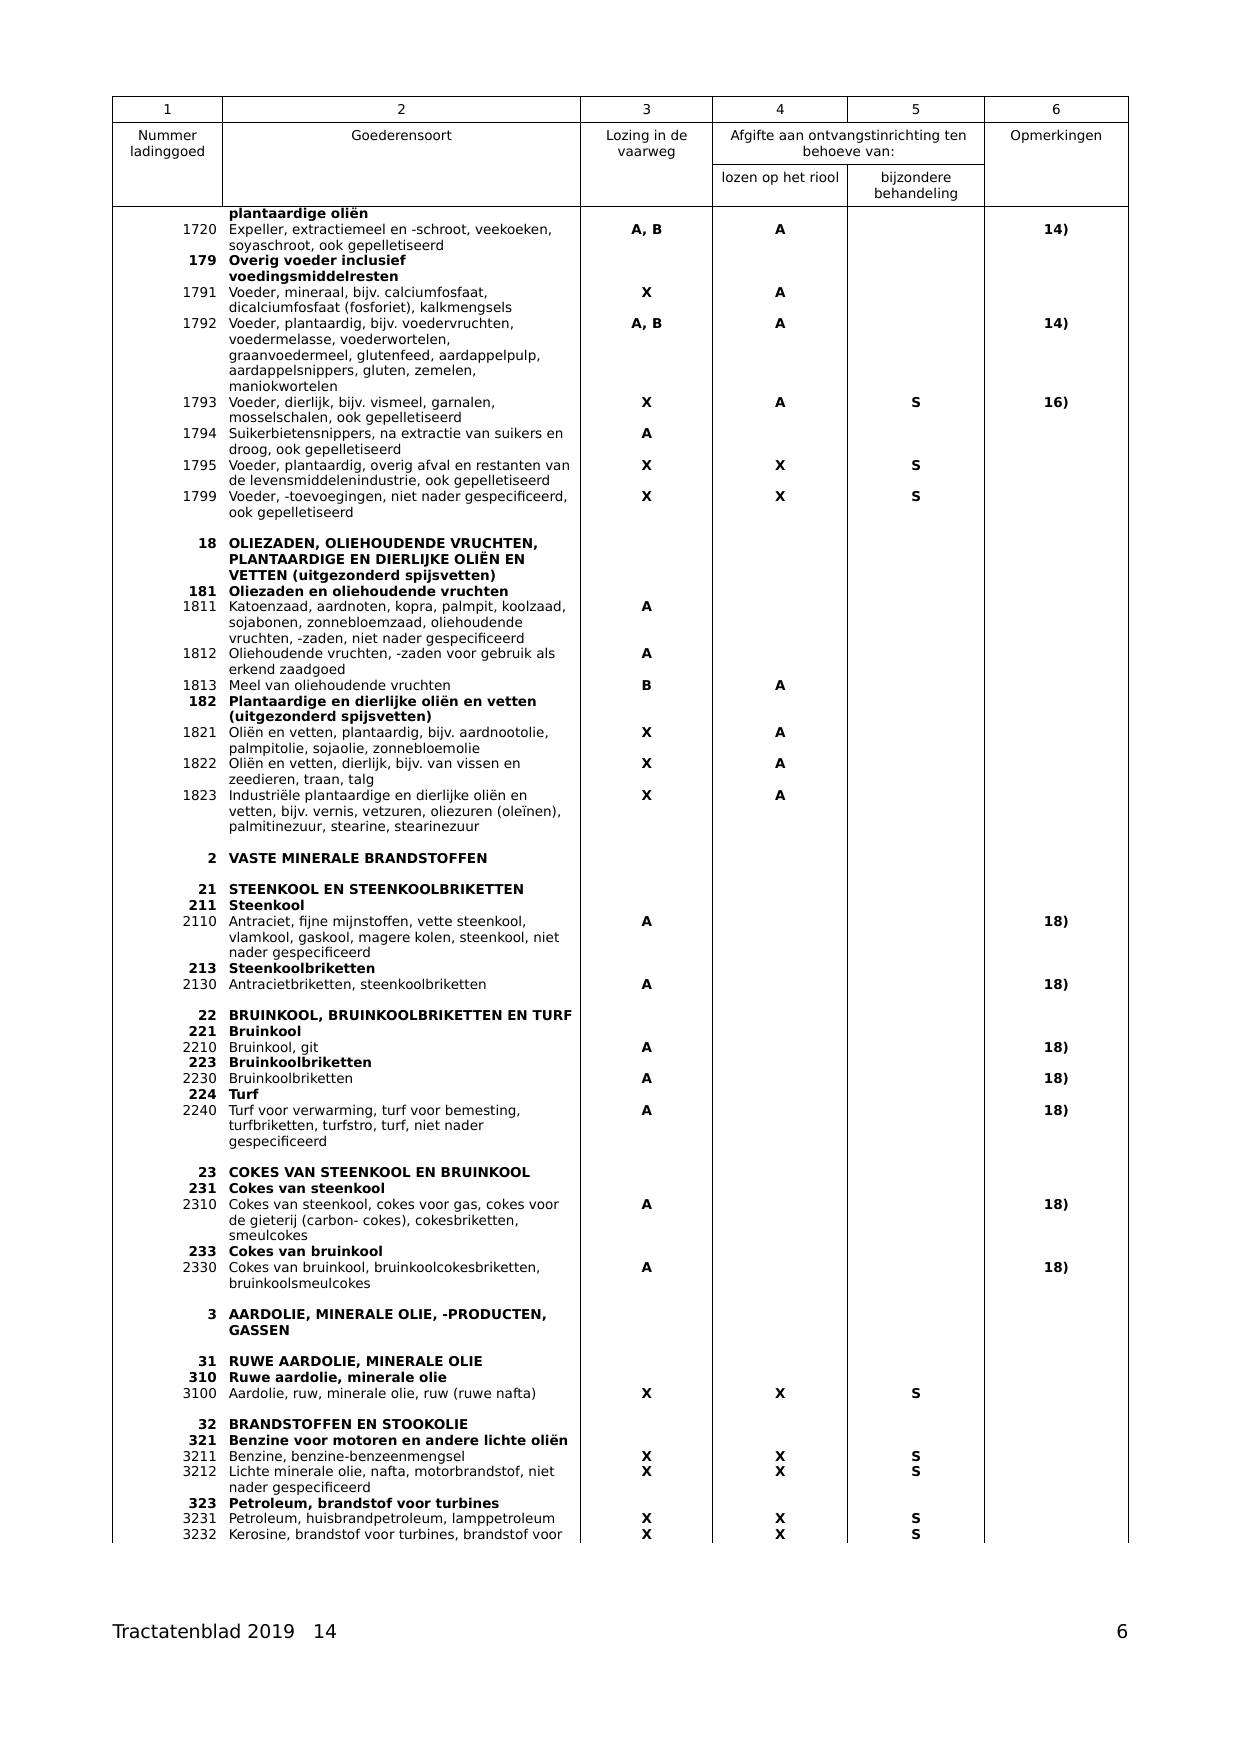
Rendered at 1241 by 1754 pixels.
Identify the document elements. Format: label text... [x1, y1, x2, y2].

table_cell [985, 1291, 1128, 1307]
table_cell [581, 851, 712, 866]
table_cell Voeder, plantaardig, bijv. voedervruchten, voedermelasse, voederwortelen, graanvoedermeel, glutenfeed, aardappelpulp, aardappelsnippers, gluten, zemelen, maniokwortelen [223, 316, 580, 394]
table_cell [713, 1244, 847, 1260]
table_cell A [581, 1197, 712, 1244]
table_cell 179 [113, 253, 222, 284]
table_cell [848, 285, 984, 316]
table_cell [713, 1401, 847, 1417]
table_cell 2310 [113, 1197, 222, 1244]
table_cell Bruinkoolbriketten [223, 1071, 580, 1087]
table_cell 3100 [113, 1386, 222, 1401]
table_cell Cokes van bruinkool, bruinkoolcokesbriketten, bruinkoolsmeulcokes [223, 1260, 580, 1291]
table_cell [848, 222, 984, 253]
table_cell 14) [985, 222, 1128, 253]
table_cell Expeller, extractiemeel en -schroot, veekoeken, soyaschroot, ook gepelletiseerd [223, 222, 580, 253]
table_cell 1791 [113, 285, 222, 316]
table_cell 181 [113, 583, 222, 599]
table_cell [581, 1354, 712, 1370]
table_cell [223, 866, 580, 882]
table_cell 32 [113, 1417, 222, 1433]
table_cell S [848, 395, 984, 426]
table_cell [581, 1165, 712, 1181]
table_cell [848, 536, 984, 583]
table_cell 1823 [113, 788, 222, 835]
table_cell A [581, 1040, 712, 1055]
table_cell Antracietbriketten, steenkoolbriketten [223, 977, 580, 992]
table_cell [985, 1527, 1128, 1543]
table_cell Aardolie, ruw, minerale olie, ruw (ruwe nafta) [223, 1386, 580, 1401]
table_cell [713, 1197, 847, 1244]
table_cell Suikerbietensnippers, na extractie van suikers en droog, ook gepelletiseerd [223, 426, 580, 457]
table_cell Meel van oliehoudende vruchten [223, 678, 580, 693]
table_cell A [713, 788, 847, 835]
table_cell [848, 1008, 984, 1024]
table_cell Bruinkoolbriketten [223, 1055, 580, 1071]
table_cell 1821 [113, 725, 222, 756]
table_cell [713, 1181, 847, 1197]
table_cell [848, 1370, 984, 1386]
table_cell [713, 835, 847, 851]
table_cell [713, 1338, 847, 1354]
table_cell [581, 1401, 712, 1417]
table_cell 2210 [113, 1040, 222, 1055]
table_cell Bruinkool [223, 1024, 580, 1039]
table_header 4 [713, 97, 847, 122]
table_cell S [848, 458, 984, 489]
table_cell [985, 961, 1128, 977]
table_cell [848, 207, 984, 222]
table_cell Steenkoolbriketten [223, 961, 580, 977]
table_header 5 [848, 97, 984, 122]
table_cell [985, 1370, 1128, 1386]
table_cell [985, 1008, 1128, 1024]
table_cell [713, 1417, 847, 1433]
table_cell Oliezaden en oliehoudende vruchten [223, 583, 580, 599]
table_cell bijzondere behandeling [848, 165, 984, 206]
table_cell [581, 898, 712, 914]
table_cell X [581, 1449, 712, 1464]
table_cell 1822 [113, 756, 222, 788]
table_cell [713, 1040, 847, 1055]
table_header 6 [985, 97, 1128, 122]
table_cell [581, 583, 712, 599]
table_cell Oliën en vetten, dierlijk, bijv. van vissen en zeedieren, traan, talg [223, 756, 580, 788]
table_cell 231 [113, 1181, 222, 1197]
table_cell [985, 1386, 1128, 1401]
table_cell X [713, 489, 847, 520]
table_cell 1792 [113, 316, 222, 394]
table_cell Turf [223, 1087, 580, 1102]
table_cell [713, 1307, 847, 1338]
table_cell A [713, 725, 847, 756]
table_cell [713, 426, 847, 457]
table_cell [985, 1354, 1128, 1370]
table_cell A, B [581, 222, 712, 253]
table_cell 2110 [113, 914, 222, 961]
table_cell A [713, 285, 847, 316]
table_cell [848, 1244, 984, 1260]
table_cell [848, 882, 984, 898]
table_cell 182 [113, 694, 222, 725]
table_cell [223, 835, 580, 851]
table_cell [985, 1449, 1128, 1464]
table_header 2 [223, 97, 580, 122]
table_cell [581, 1496, 712, 1511]
table_cell [985, 756, 1128, 788]
table_cell B [581, 678, 712, 693]
table_cell A [581, 977, 712, 992]
table_cell BRANDSTOFFEN EN STOOKOLIE [223, 1417, 580, 1433]
table_cell [848, 1197, 984, 1244]
table_cell [581, 1433, 712, 1448]
table_cell 2 [113, 851, 222, 866]
table_cell X [581, 1464, 712, 1496]
table_cell [848, 1433, 984, 1448]
table_cell A [581, 599, 712, 646]
table_cell [848, 253, 984, 284]
table_cell [985, 1401, 1128, 1417]
table_cell X [713, 458, 847, 489]
table_cell [581, 961, 712, 977]
table_cell A [713, 395, 847, 426]
table_cell 18) [985, 1071, 1128, 1087]
table_cell [985, 1244, 1128, 1260]
table_cell Petroleum, brandstof voor turbines [223, 1496, 580, 1511]
table_cell [985, 678, 1128, 693]
table_cell A [581, 914, 712, 961]
table_cell [985, 992, 1128, 1008]
table_cell 321 [113, 1433, 222, 1448]
table_cell [848, 1401, 984, 1417]
table_cell [848, 851, 984, 866]
table_cell 23 [113, 1165, 222, 1181]
table_cell 1813 [113, 678, 222, 693]
table_cell [848, 1055, 984, 1071]
table_cell [848, 1087, 984, 1102]
table_cell 233 [113, 1244, 222, 1260]
table_cell X [713, 1449, 847, 1464]
table_cell 224 [113, 1087, 222, 1102]
table_cell [848, 520, 984, 536]
table_cell [985, 1055, 1128, 1071]
table_cell [581, 1181, 712, 1197]
table_cell A [713, 678, 847, 693]
table_cell [985, 426, 1128, 457]
table_cell [713, 694, 847, 725]
table_cell [223, 520, 580, 536]
table_cell RUWE AARDOLIE, MINERALE OLIE [223, 1354, 580, 1370]
table_cell X [713, 1386, 847, 1401]
table_cell X [713, 1464, 847, 1496]
table_cell [985, 489, 1128, 520]
table_cell X [581, 395, 712, 426]
table_cell [713, 977, 847, 992]
table_cell 310 [113, 1370, 222, 1386]
table_cell [581, 866, 712, 882]
table_cell [113, 866, 222, 882]
table_cell X [581, 285, 712, 316]
table_cell Turf voor verwarming, turf voor bemesting, turfbriketten, turfstro, turf, niet nader gespecificeerd [223, 1103, 580, 1149]
table_cell S [848, 489, 984, 520]
table_cell [985, 725, 1128, 756]
table_cell X [581, 1386, 712, 1401]
table_cell [985, 788, 1128, 835]
table_cell [848, 1291, 984, 1307]
table_cell Kerosine, brandstof voor turbines, brandstof voor [223, 1527, 580, 1543]
table_cell [581, 992, 712, 1008]
table_cell A [581, 1103, 712, 1149]
table_cell [848, 1417, 984, 1433]
table_cell [985, 1464, 1128, 1496]
table_cell Voeder, plantaardig, overig afval en restanten van de levensmiddelenindustrie, ook gepelletiseerd [223, 458, 580, 489]
table_cell 18) [985, 1260, 1128, 1291]
table_cell 2240 [113, 1103, 222, 1149]
table_cell [848, 678, 984, 693]
table_cell [848, 1103, 984, 1149]
table_cell Cokes van steenkool [223, 1181, 580, 1197]
table_cell 2330 [113, 1260, 222, 1291]
table_cell 2130 [113, 977, 222, 992]
table_cell [985, 1496, 1128, 1511]
table_cell A [713, 222, 847, 253]
table_cell [223, 1338, 580, 1354]
table_cell Opmerkingen [985, 123, 1128, 206]
table_cell [713, 599, 847, 646]
table_cell S [848, 1449, 984, 1464]
table_cell [713, 898, 847, 914]
table_cell [713, 992, 847, 1008]
table_cell X [713, 1527, 847, 1543]
table_cell Overig voeder inclusief voedingsmiddelresten [223, 253, 580, 284]
table_cell A [581, 1260, 712, 1291]
table_cell 1795 [113, 458, 222, 489]
table_cell [713, 851, 847, 866]
table_cell 2230 [113, 1071, 222, 1087]
table_cell [985, 882, 1128, 898]
table_cell lozen op het riool [713, 165, 847, 206]
table_cell [581, 1244, 712, 1260]
table_cell [581, 1307, 712, 1338]
table_cell S [848, 1464, 984, 1496]
table_cell [713, 1150, 847, 1165]
table_cell [581, 1370, 712, 1386]
table_cell Ruwe aardolie, minerale olie [223, 1370, 580, 1386]
table_cell [848, 756, 984, 788]
table_cell [848, 914, 984, 961]
table_cell [113, 992, 222, 1008]
table_cell Antraciet, fijne mijnstoffen, vette steenkool, vlamkool, gaskool, magere kolen, steenkool, niet nader gespecificeerd [223, 914, 580, 961]
table_cell Cokes van steenkool, cokes voor gas, cokes voor de gieterij (carbon- cokes), cokesbriketten, smeulcokes [223, 1197, 580, 1244]
table_cell [581, 536, 712, 583]
table_cell [223, 992, 580, 1008]
table_cell 3231 [113, 1511, 222, 1527]
table_cell Cokes van bruinkool [223, 1244, 580, 1260]
table_cell [713, 1291, 847, 1307]
table_cell X [581, 1511, 712, 1527]
table_cell [985, 1511, 1128, 1527]
table_cell [985, 536, 1128, 583]
table_cell [848, 898, 984, 914]
table_cell [848, 694, 984, 725]
table_cell [848, 426, 984, 457]
table_cell VASTE MINERALE BRANDSTOFFEN [223, 851, 580, 866]
table_cell [581, 882, 712, 898]
table_cell [113, 520, 222, 536]
table_cell [581, 1291, 712, 1307]
table_cell [581, 207, 712, 222]
table_cell [985, 835, 1128, 851]
table_cell Afgifte aan ontvangstinrichting ten behoeve van: [713, 123, 984, 164]
table_cell [985, 599, 1128, 646]
table_cell 221 [113, 1024, 222, 1039]
table_cell [581, 1024, 712, 1039]
table_cell [113, 1291, 222, 1307]
table_cell A [713, 756, 847, 788]
table_cell [581, 1338, 712, 1354]
table_cell 16) [985, 395, 1128, 426]
table_cell 18) [985, 1197, 1128, 1244]
table_cell [985, 1165, 1128, 1181]
table_cell [713, 207, 847, 222]
table_cell [848, 961, 984, 977]
table_cell [848, 1040, 984, 1055]
table_cell Benzine voor motoren en andere lichte oliën [223, 1433, 580, 1448]
table_cell S [848, 1511, 984, 1527]
table_cell Voeder, mineraal, bijv. calciumfosfaat, dicalciumfosfaat (fosforiet), kalkmengsels [223, 285, 580, 316]
table_cell plantaardige oliën [223, 207, 580, 222]
table_cell [581, 1055, 712, 1071]
table_cell [713, 536, 847, 583]
table_cell 213 [113, 961, 222, 977]
table_cell 1812 [113, 646, 222, 678]
table_cell [713, 1071, 847, 1087]
table_cell X [581, 725, 712, 756]
table_cell [985, 1150, 1128, 1165]
table_cell 211 [113, 898, 222, 914]
table_cell Lichte minerale olie, nafta, motorbrandstof, niet nader gespecificeerd [223, 1464, 580, 1496]
table_cell [985, 1338, 1128, 1354]
table_cell [985, 285, 1128, 316]
table_cell A [713, 316, 847, 394]
table_cell A [581, 426, 712, 457]
table_cell 1811 [113, 599, 222, 646]
table_cell [223, 1150, 580, 1165]
table_cell [713, 253, 847, 284]
table_cell [985, 207, 1128, 222]
table_cell [985, 866, 1128, 882]
table_cell 1794 [113, 426, 222, 457]
table_cell Steenkool [223, 898, 580, 914]
table_cell [985, 1024, 1128, 1039]
table_cell [713, 1433, 847, 1448]
table_cell [985, 1181, 1128, 1197]
table_cell 1720 [113, 222, 222, 253]
table_cell [985, 1417, 1128, 1433]
table_cell 323 [113, 1496, 222, 1511]
table_cell [985, 253, 1128, 284]
table_cell 18 [113, 536, 222, 583]
table_cell [848, 725, 984, 756]
table_cell Goederensoort [223, 123, 580, 206]
table_cell 18) [985, 977, 1128, 992]
table_cell [223, 1291, 580, 1307]
table_cell 1793 [113, 395, 222, 426]
table_cell [713, 1354, 847, 1370]
table_cell [848, 316, 984, 394]
table_cell X [581, 458, 712, 489]
table_cell [713, 914, 847, 961]
table_cell [985, 458, 1128, 489]
table_cell [985, 851, 1128, 866]
table_cell 18) [985, 1040, 1128, 1055]
table_cell [985, 694, 1128, 725]
table_header 3 [581, 97, 712, 122]
table_cell X [581, 1527, 712, 1543]
table_cell [713, 1260, 847, 1291]
table_cell [848, 599, 984, 646]
table_cell [848, 1354, 984, 1370]
table_cell 31 [113, 1354, 222, 1370]
table_cell [848, 583, 984, 599]
table_cell 18) [985, 914, 1128, 961]
table_cell 1799 [113, 489, 222, 520]
table_cell [848, 1260, 984, 1291]
table_cell 3232 [113, 1527, 222, 1543]
table_cell [848, 1496, 984, 1511]
table_cell Lozing in de vaarweg [581, 123, 712, 206]
table_cell Oliën en vetten, plantaardig, bijv. aardnootolie, palmpitolie, sojaolie, zonnebloemolie [223, 725, 580, 756]
table_cell Voeder, -toevoegingen, niet nader gespecificeerd, ook gepelletiseerd [223, 489, 580, 520]
table_cell 14) [985, 316, 1128, 394]
table_cell [713, 583, 847, 599]
table_cell [848, 1181, 984, 1197]
table_cell [581, 520, 712, 536]
table_cell [713, 1008, 847, 1024]
table_cell 21 [113, 882, 222, 898]
table_cell [113, 207, 222, 222]
table_cell [713, 1496, 847, 1511]
table_cell Nummer ladinggoed [113, 123, 222, 206]
table_cell [581, 1087, 712, 1102]
table_cell [713, 646, 847, 678]
table_cell [713, 1165, 847, 1181]
table_cell Industriële plantaardige en dierlijke oliën en vetten, bijv. vernis, vetzuren, oliezuren (oleïnen), palmitinezuur, stearine, stearinezuur [223, 788, 580, 835]
table_cell [581, 694, 712, 725]
table_cell A, B [581, 316, 712, 394]
table_cell [713, 1103, 847, 1149]
table_cell [113, 1401, 222, 1417]
table_cell [848, 1150, 984, 1165]
table_cell STEENKOOL EN STEENKOOLBRIKETTEN [223, 882, 580, 898]
table_cell [848, 788, 984, 835]
table_cell [848, 1307, 984, 1338]
table_cell [581, 1008, 712, 1024]
table_cell 18) [985, 1103, 1128, 1149]
table_cell [713, 882, 847, 898]
table_cell [113, 1338, 222, 1354]
table_cell A [581, 646, 712, 678]
table_cell [713, 961, 847, 977]
table_cell [848, 977, 984, 992]
table_cell [581, 1417, 712, 1433]
table_cell [985, 646, 1128, 678]
table_cell [985, 898, 1128, 914]
table_cell [223, 1401, 580, 1417]
table_cell [848, 1071, 984, 1087]
table_cell [848, 866, 984, 882]
table_cell [848, 835, 984, 851]
table_cell [113, 1150, 222, 1165]
table_cell [713, 1024, 847, 1039]
table_cell Benzine, benzine-benzeenmengsel [223, 1449, 580, 1464]
table_cell X [581, 788, 712, 835]
table_cell [985, 1433, 1128, 1448]
table_cell [581, 1150, 712, 1165]
table_cell [581, 835, 712, 851]
table_cell [581, 253, 712, 284]
table_cell Oliehoudende vruchten, -zaden voor gebruik als erkend zaadgoed [223, 646, 580, 678]
table_cell [713, 1370, 847, 1386]
table_cell [848, 1165, 984, 1181]
table_cell [985, 1307, 1128, 1338]
table_cell [713, 866, 847, 882]
table_cell [848, 646, 984, 678]
table_cell BRUINKOOL, BRUINKOOLBRIKETTEN EN TURF [223, 1008, 580, 1024]
table_cell X [713, 1511, 847, 1527]
table_cell 3 [113, 1307, 222, 1338]
table_cell Bruinkool, git [223, 1040, 580, 1055]
table_cell Voeder, dierlijk, bijv. vismeel, garnalen, mosselschalen, ook gepelletiseerd [223, 395, 580, 426]
table_cell [713, 1055, 847, 1071]
table_cell Petroleum, huisbrandpetroleum, lamppetroleum [223, 1511, 580, 1527]
table_cell [848, 1024, 984, 1039]
table_cell [985, 520, 1128, 536]
table_cell X [581, 489, 712, 520]
table_header 1 [113, 97, 222, 122]
table_cell COKES VAN STEENKOOL EN BRUINKOOL [223, 1165, 580, 1181]
table_cell [113, 835, 222, 851]
table_cell S [848, 1386, 984, 1401]
table_cell Plantaardige en dierlijke oliën en vetten (uitgezonderd spijsvetten) [223, 694, 580, 725]
table_cell X [581, 756, 712, 788]
table_cell [848, 1338, 984, 1354]
table_cell [713, 1087, 847, 1102]
table_cell 223 [113, 1055, 222, 1071]
table_cell [848, 992, 984, 1008]
table_cell A [581, 1071, 712, 1087]
table_cell [985, 583, 1128, 599]
table_cell Katoenzaad, aardnoten, kopra, palmpit, koolzaad, sojabonen, zonnebloemzaad, oliehoudende vruchten, -zaden, niet nader gespecificeerd [223, 599, 580, 646]
table_cell OLIEZADEN, OLIEHOUDENDE VRUCHTEN, PLANTAARDIGE EN DIERLIJKE OLIËN EN VETTEN (uitgezonderd spijsvetten) [223, 536, 580, 583]
table_cell [985, 1087, 1128, 1102]
table_cell S [848, 1527, 984, 1543]
table_cell 3212 [113, 1464, 222, 1496]
table_cell 22 [113, 1008, 222, 1024]
table_cell 3211 [113, 1449, 222, 1464]
table_cell [713, 520, 847, 536]
table_cell AARDOLIE, MINERALE OLIE, -PRODUCTEN, GASSEN [223, 1307, 580, 1338]
